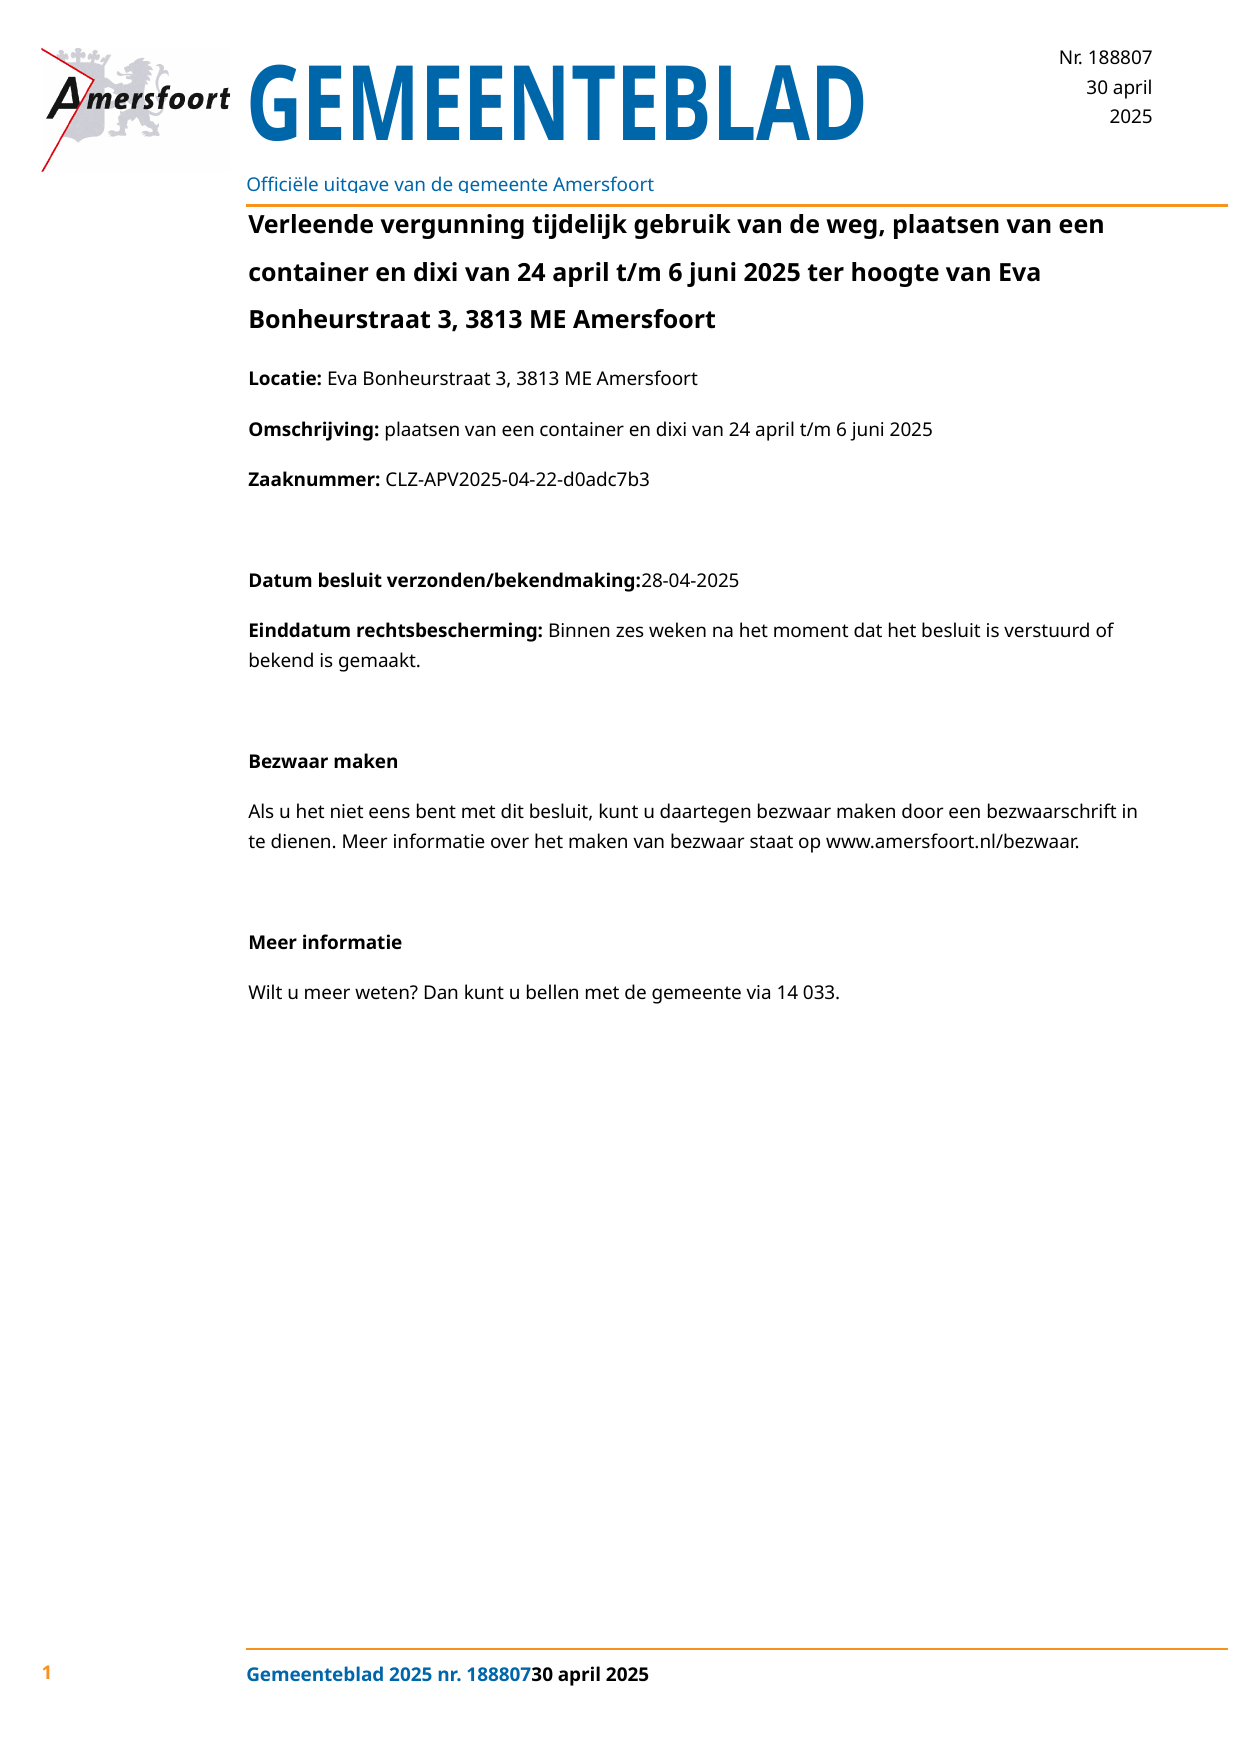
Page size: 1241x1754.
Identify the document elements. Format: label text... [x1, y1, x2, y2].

text Zaaknummer: CLZ-APV2025-04-22-d0adc7b3 [248, 466, 1152, 492]
text Meer informatie [248, 929, 1152, 954]
text Verleende vergunning tijdelijk gebruik van de weg, plaatsen van een container en dixi van 24 april t/m 6 juni 2025 ter hoogte van Eva Bonheurstraat 3, 3813 ME Amersfoort [248, 207, 1152, 336]
text Locatie: Eva Bonheurstraat 3, 3813 ME Amersfoort [248, 366, 1152, 391]
text Einddatum rechtsbescherming: Binnen zes weken na het moment dat het besluit is verstuurd of bekend is gemaakt. [248, 618, 1152, 673]
text Bezwaar maken [248, 748, 1152, 774]
text Omschrijving: plaatsen van een container en dixi van 24 april t/m 6 juni 2025 [248, 416, 1152, 442]
picture [41, 47, 231, 172]
text Wilt u meer weten? Dan kunt u bellen met de gemeente via 14 033. [248, 979, 1152, 1005]
text Als u het niet eens bent met dit besluit, kunt u daartegen bezwaar maken door een bezwaarschrift in te dienen. Meer informatie over het maken van bezwaar staat op www.amersfoort.nl/bezwaar. [248, 798, 1152, 854]
text Datum besluit verzonden/bekendmaking:28-04-2025 [248, 567, 1152, 593]
